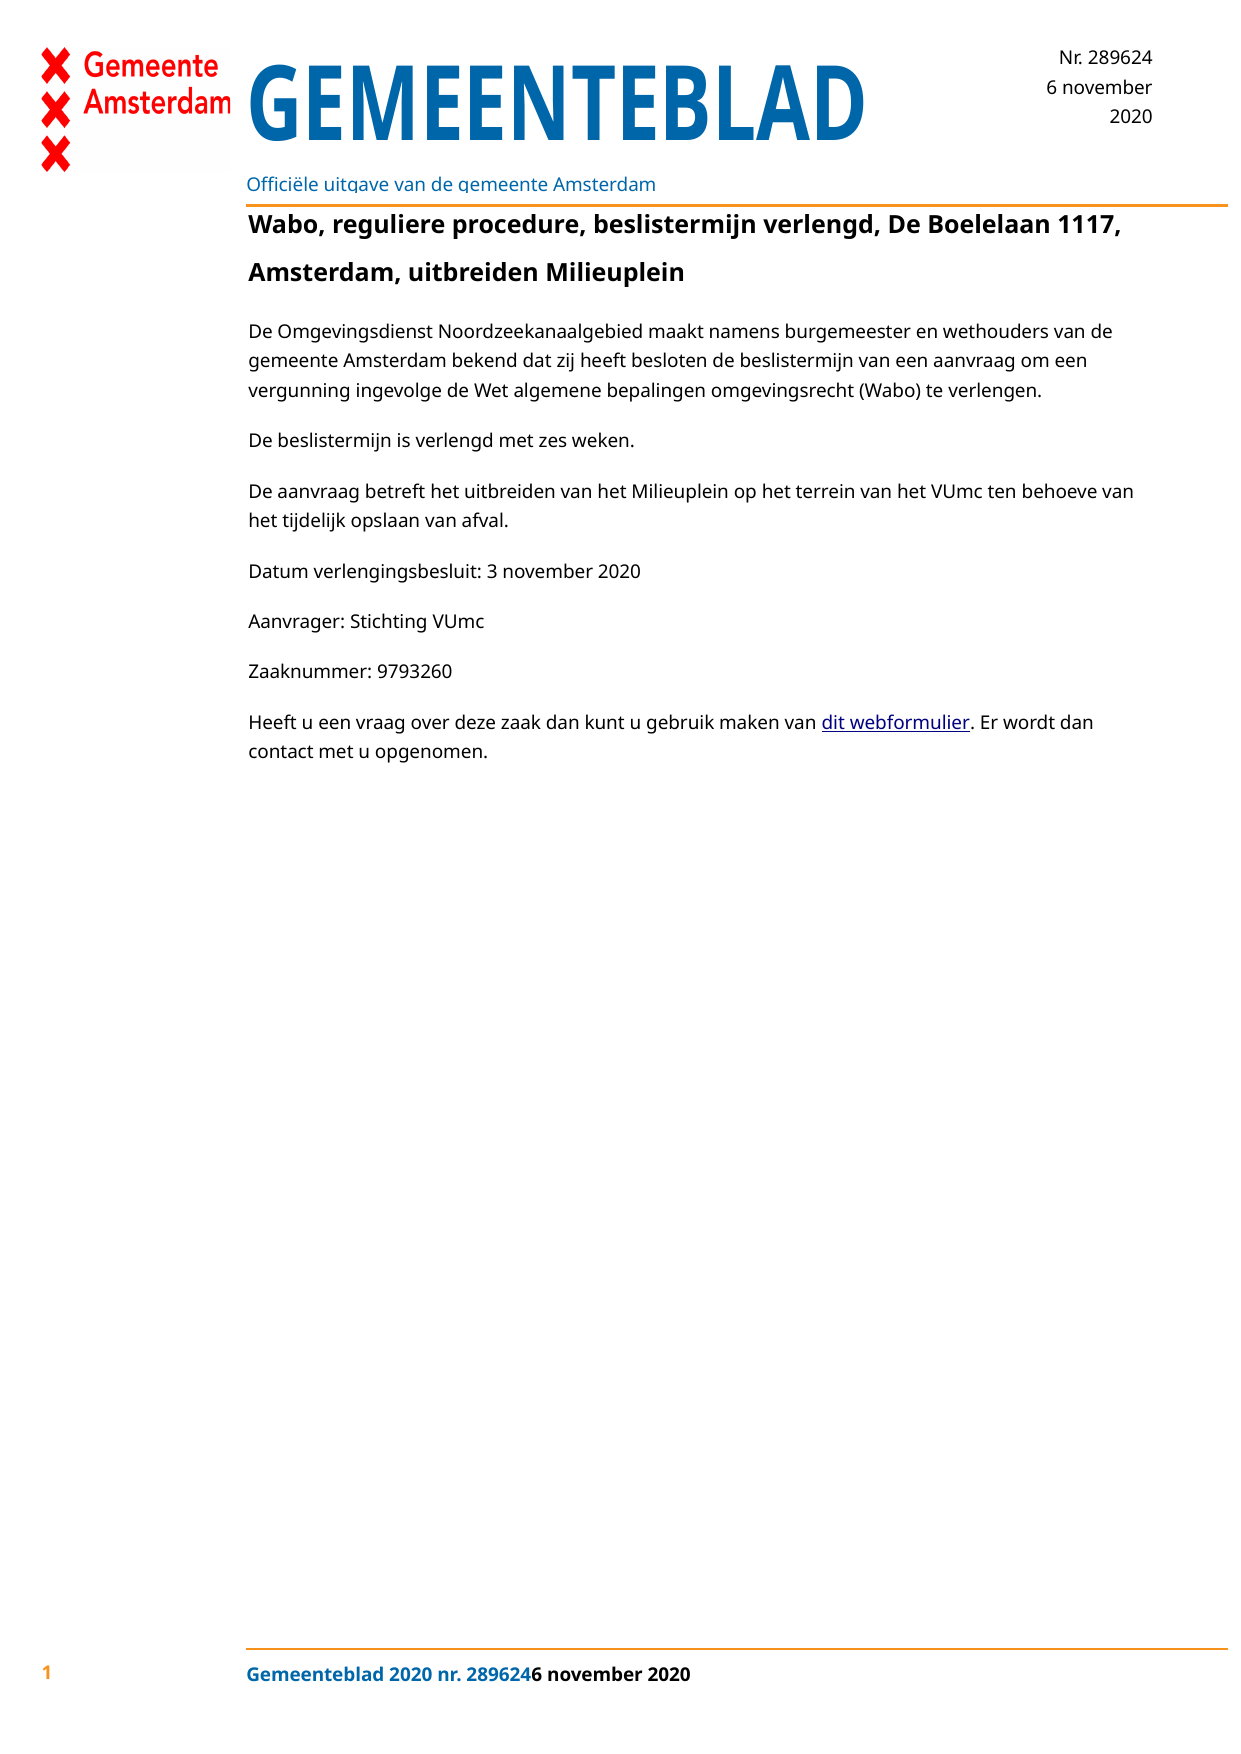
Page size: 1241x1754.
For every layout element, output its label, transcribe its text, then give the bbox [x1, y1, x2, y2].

text Datum verlengingsbesluit: 3 november 2020 [248, 558, 1152, 584]
text Aanvrager: Stichting VUmc [248, 608, 1152, 634]
text Wabo, reguliere procedure, beslistermijn verlengd, De Boelelaan 1117, Amsterdam, uitbreiden Milieuplein [248, 207, 1152, 288]
text Zaaknummer: 9793260 [248, 659, 1152, 684]
text De aanvraag betreft het uitbreiden van het Milieuplein op het terrein van het VUmc ten behoeve van het tijdelijk opslaan van afval. [248, 478, 1152, 533]
text Heeft u een vraag over deze zaak dan kunt u gebruik maken van dit webformulier. Er wordt dan contact met u opgenomen. [248, 709, 1152, 764]
text De beslistermijn is verlengd met zes weken. [248, 427, 1152, 453]
text De Omgevingsdienst Noordzeekanaalgebied maakt namens burgemeester en wethouders van de gemeente Amsterdam bekend dat zij heeft besloten de beslistermijn van een aanvraag om een vergunning ingevolge de Wet algemene bepalingen omgevingsrecht (Wabo) te verlengen. [248, 318, 1152, 403]
picture [41, 47, 231, 172]
